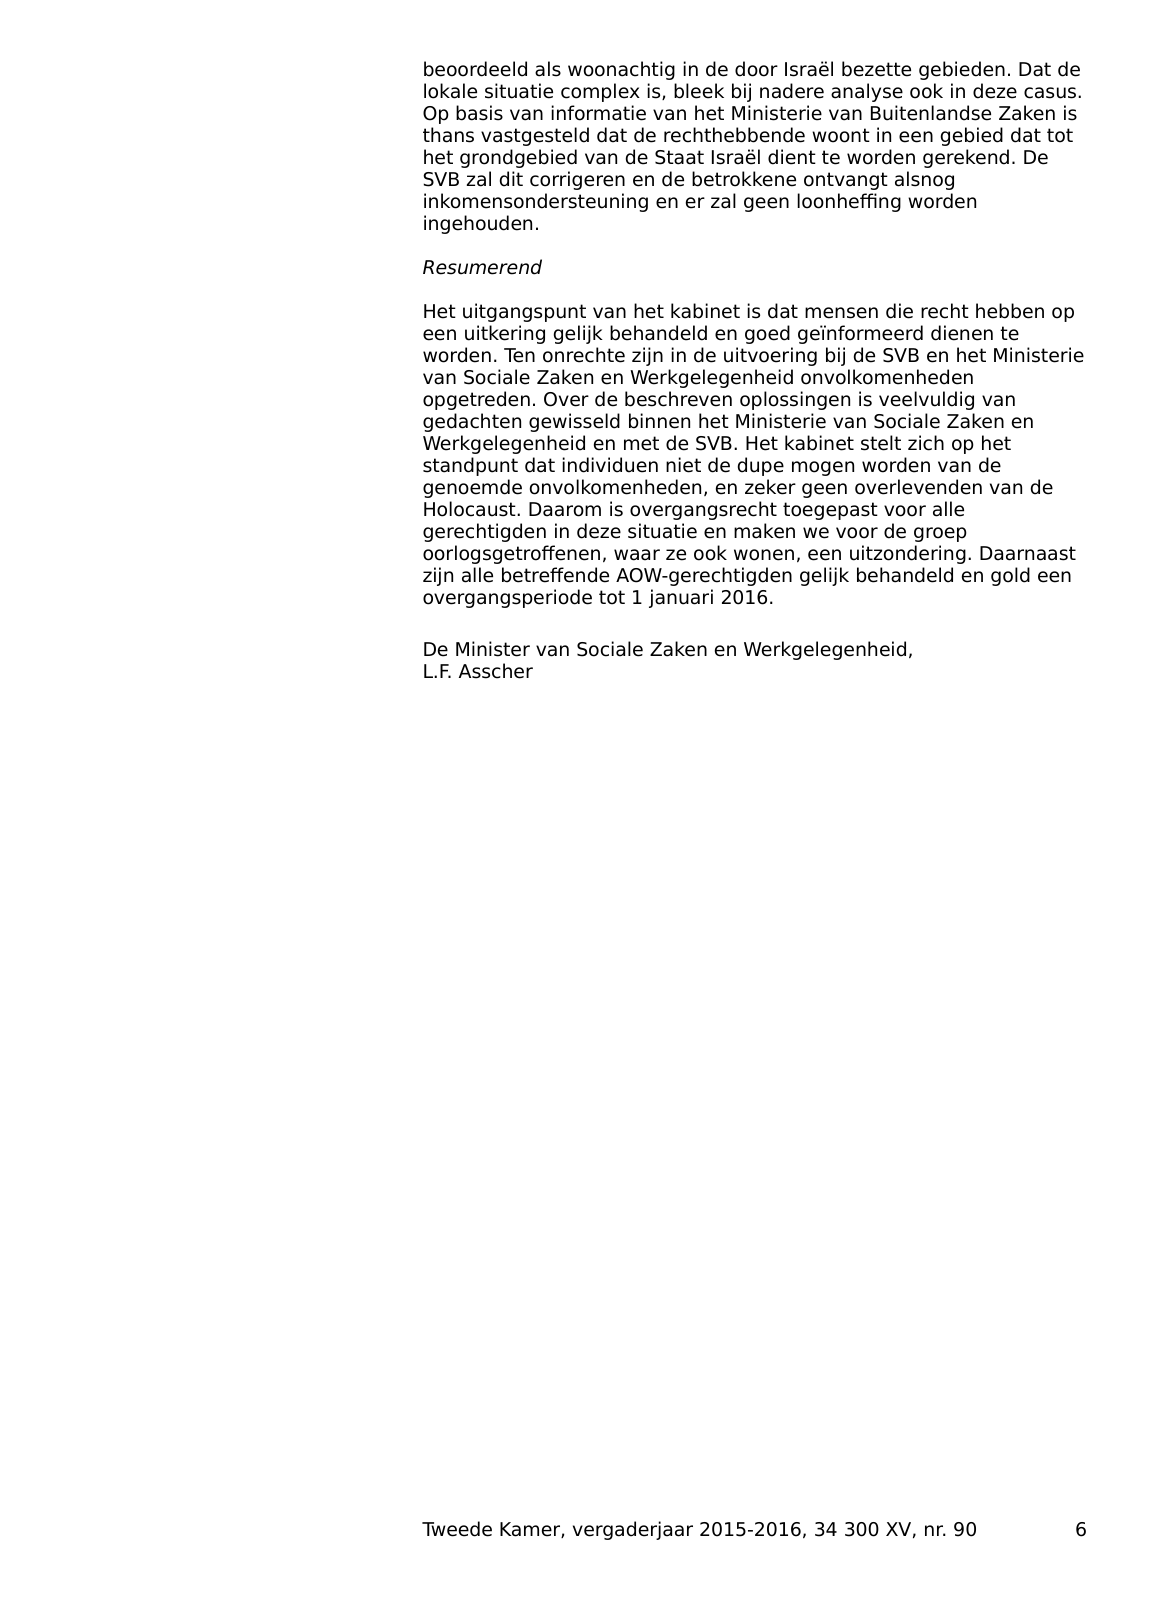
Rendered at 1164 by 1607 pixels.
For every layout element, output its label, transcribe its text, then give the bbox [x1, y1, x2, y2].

text beoordeeld als woonachtig in de door Israël bezette gebieden. Dat de lokale situatie complex is, bleek bij nadere analyse ook in deze casus. Op basis van informatie van het Ministerie van Buitenlandse Zaken is thans vastgesteld dat de rechthebbende woont in een gebied dat tot het grondgebied van de Staat Israël dient te worden gerekend. De SVB zal dit corrigeren en de betrokkene ontvangt alsnog inkomensondersteuning en er zal geen loonheffing worden ingehouden. [422, 59, 1087, 235]
text De Minister van Sociale Zaken en Werkgelegenheid, L.F. Asscher [422, 639, 1087, 683]
subtitle Resumerend [422, 257, 1087, 279]
text Het uitgangspunt van het kabinet is dat mensen die recht hebben op een uitkering gelijk behandeld en goed geïnformeerd dienen te worden. Ten onrechte zijn in de uitvoering bij de SVB en het Ministerie van Sociale Zaken en Werkgelegenheid onvolkomenheden opgetreden. Over de beschreven oplossingen is veelvuldig van gedachten gewisseld binnen het Ministerie van Sociale Zaken en Werkgelegenheid en met de SVB. Het kabinet stelt zich op het standpunt dat individuen niet de dupe mogen worden van de genoemde onvolkomenheden, en zeker geen overlevenden van de Holocaust. Daarom is overgangsrecht toegepast voor alle gerechtigden in deze situatie en maken we voor de groep oorlogsgetroffenen, waar ze ook wonen, een uitzondering. Daarnaast zijn alle betreffende AOW-gerechtigden gelijk behandeld en gold een overgangsperiode tot 1 januari 2016. [422, 301, 1087, 609]
